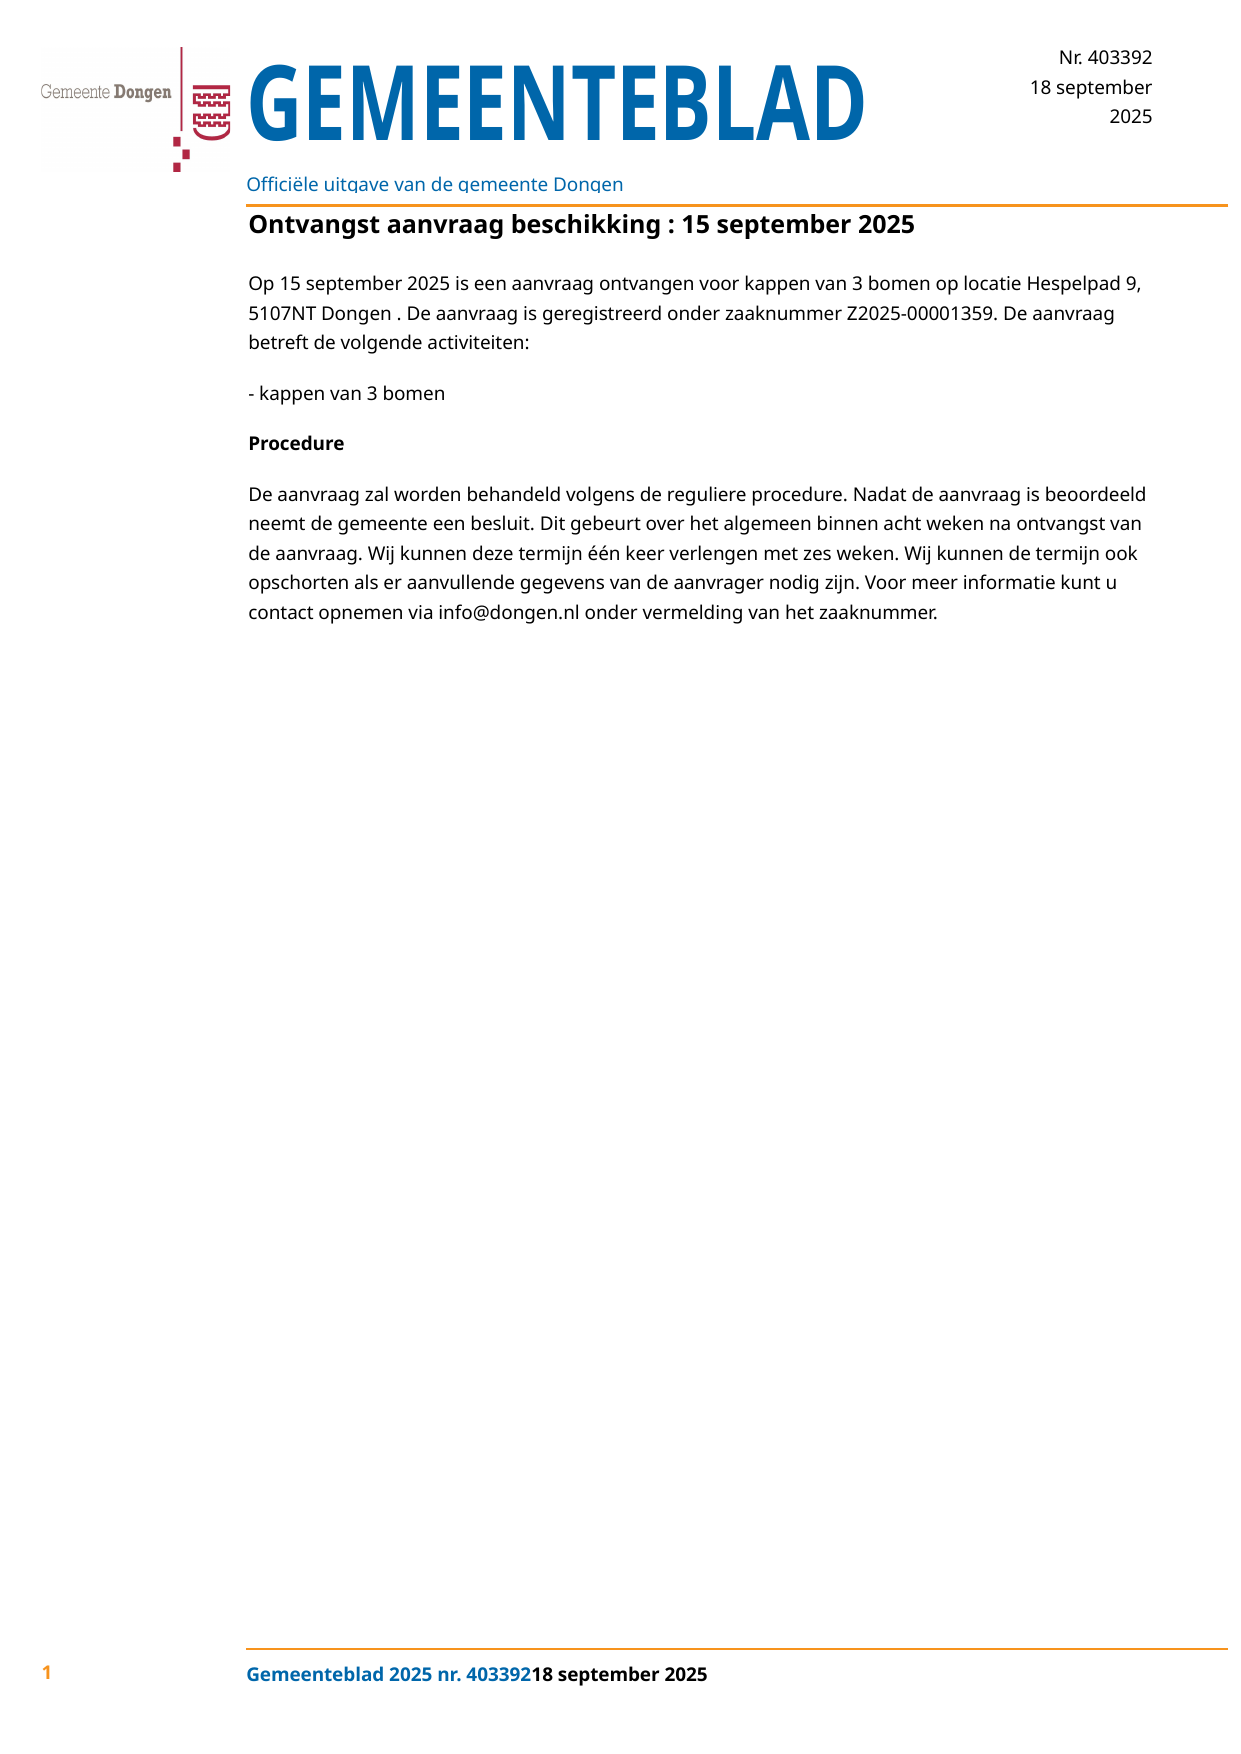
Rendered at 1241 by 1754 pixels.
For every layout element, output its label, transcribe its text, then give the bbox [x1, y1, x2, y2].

text Ontvangst aanvraag beschikking : 15 september 2025 [248, 207, 1152, 241]
text De aanvraag zal worden behandeld volgens de reguliere procedure. Nadat de aanvraag is beoordeeld neemt de gemeente een besluit. Dit gebeurt over het algemeen binnen acht weken na ontvangst van de aanvraag. Wij kunnen deze termijn één keer verlengen met zes weken. Wij kunnen de termijn ook opschorten als er aanvullende gegevens van de aanvrager nodig zijn. Voor meer informatie kunt u contact opnemen via info@dongen.nl onder vermelding van het zaaknummer. [248, 481, 1152, 625]
text Op 15 september 2025 is een aanvraag ontvangen voor kappen van 3 bomen op locatie Hespelpad 9, 5107NT Dongen . De aanvraag is geregistreerd onder zaaknummer Z2025-00001359. De aanvraag betreft de volgende activiteiten: [248, 270, 1152, 355]
text Procedure [248, 430, 1152, 456]
picture [41, 47, 231, 172]
text - kappen van 3 bomen [248, 380, 1152, 406]
